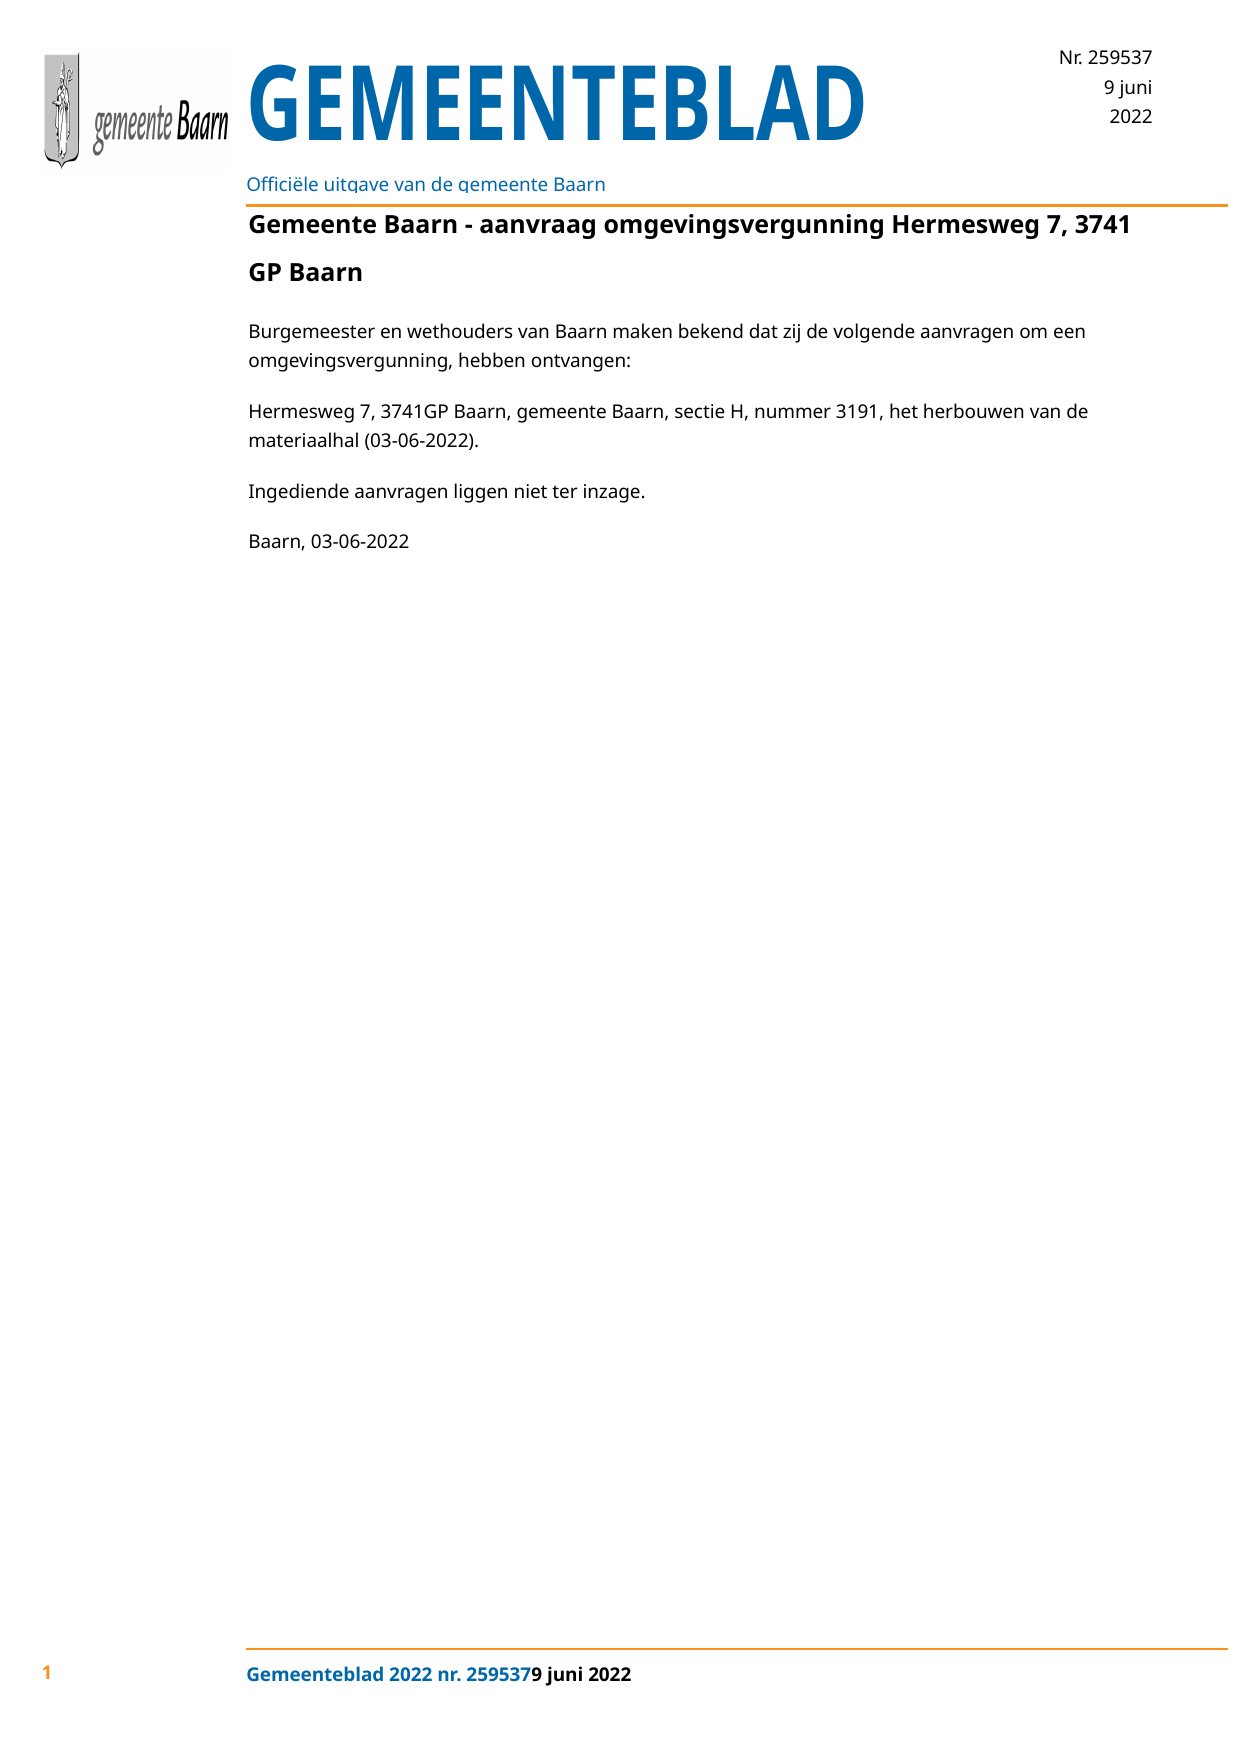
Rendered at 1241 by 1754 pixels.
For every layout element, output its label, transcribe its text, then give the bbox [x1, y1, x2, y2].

text Burgemeester en wethouders van Baarn maken bekend dat zij de volgende aanvragen om een omgevingsvergunning, hebben ontvangen: [248, 318, 1152, 373]
picture [41, 47, 231, 172]
text Gemeente Baarn - aanvraag omgevingsvergunning Hermesweg 7, 3741 GP Baarn [248, 207, 1152, 288]
text Ingediende aanvragen liggen niet ter inzage. [248, 478, 1152, 504]
text Hermesweg 7, 3741GP Baarn, gemeente Baarn, sectie H, nummer 3191, het herbouwen van de materiaalhal (03-06-2022). [248, 398, 1152, 453]
text Baarn, 03-06-2022 [248, 528, 1152, 554]
